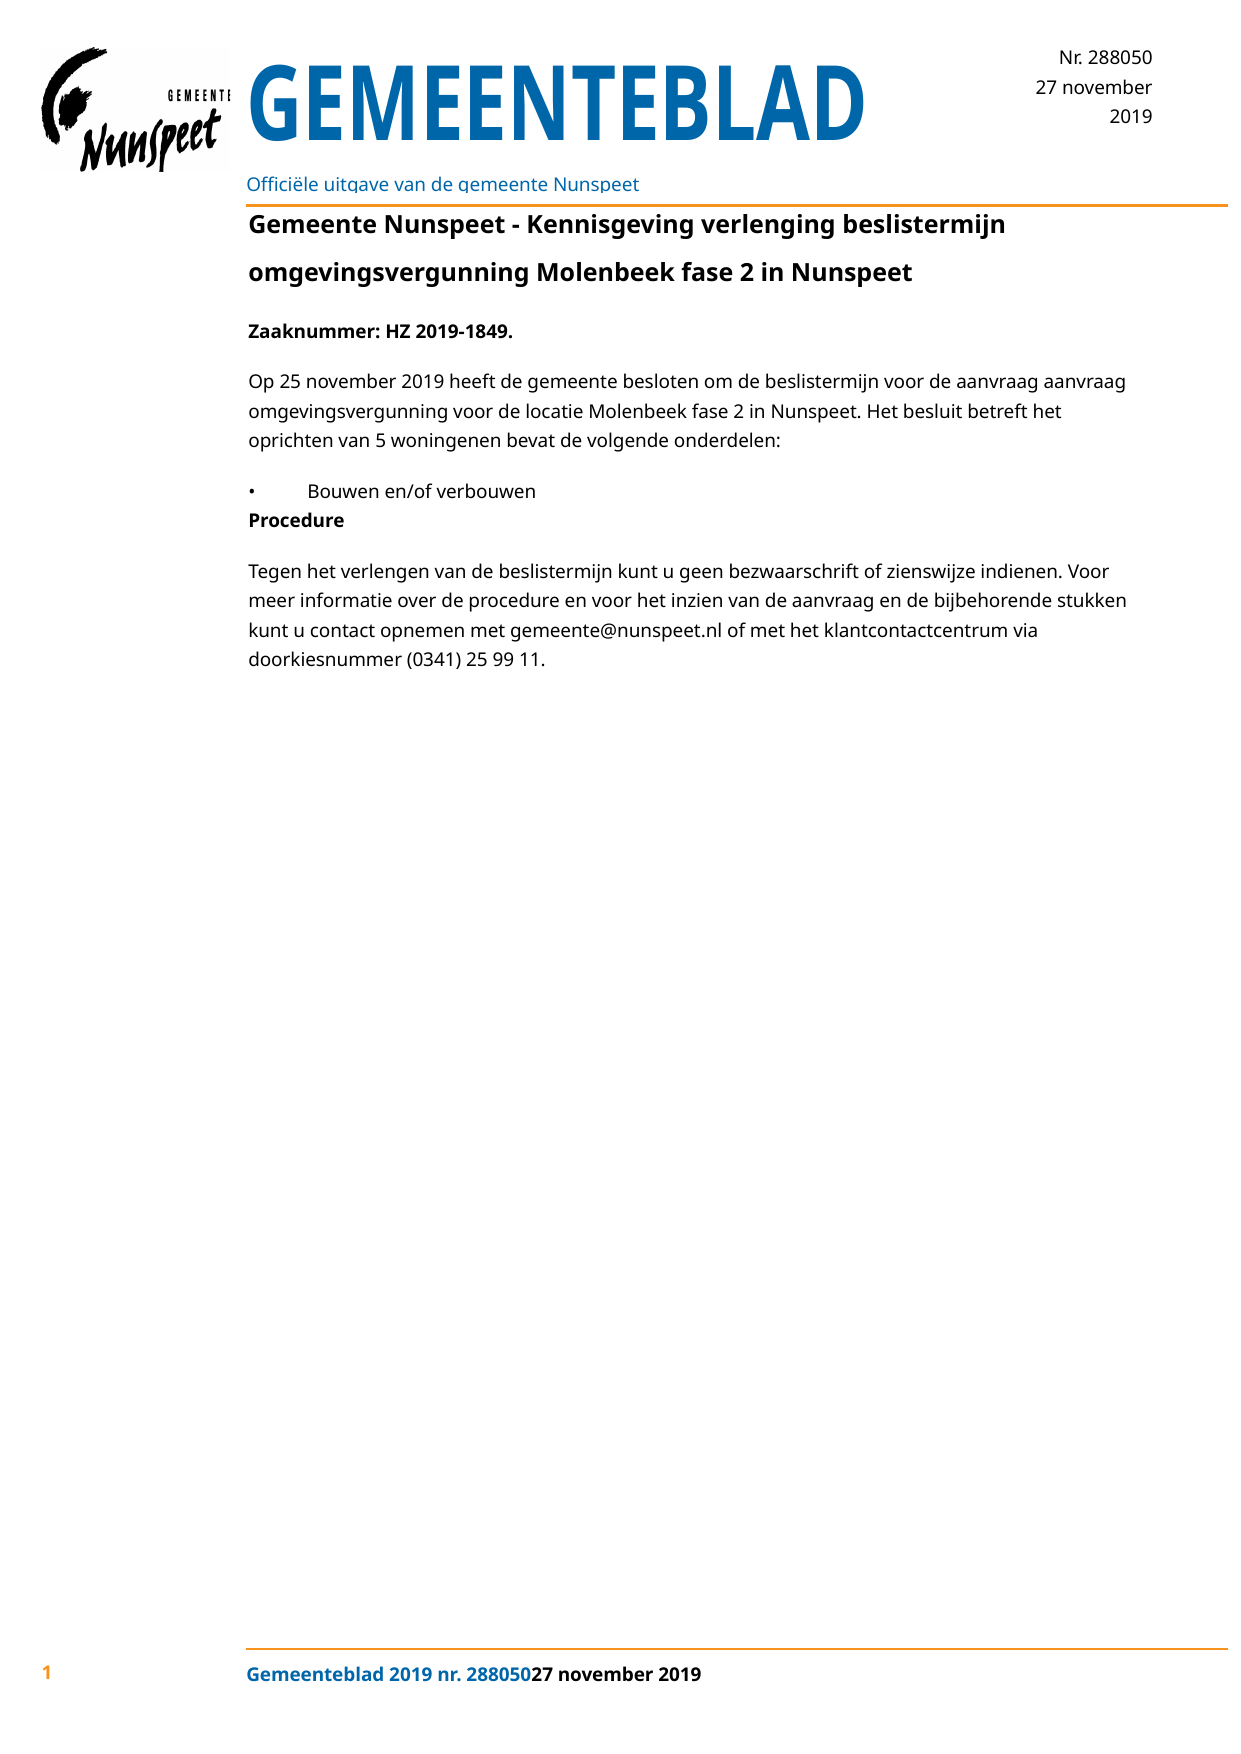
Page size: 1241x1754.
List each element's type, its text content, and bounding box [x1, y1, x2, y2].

picture [41, 47, 231, 172]
text Procedure [248, 507, 1152, 533]
text Gemeente Nunspeet - Kennisgeving verlenging beslistermijn omgevingsvergunning Molenbeek fase 2 in Nunspeet [248, 207, 1152, 288]
text Tegen het verlengen van de beslistermijn kunt u geen bezwaarschrift of zienswijze indienen. Voor meer informatie over de procedure en voor het inzien van de aanvraag en de bijbehorende stukken kunt u contact opnemen met gemeente@nunspeet.nl of met het klantcontactcentrum via doorkiesnummer (0341) 25 99 11. [248, 558, 1152, 672]
text Op 25 november 2019 heeft de gemeente besloten om de beslistermijn voor de aanvraag aanvraag omgevingsvergunning voor de locatie Molenbeek fase 2 in Nunspeet. Het besluit betreft het oprichten van 5 woningenen bevat de volgende onderdelen: [248, 368, 1152, 453]
text Zaaknummer: HZ 2019-1849. [248, 318, 1152, 344]
list Bouwen en/of verbouwen [248, 478, 1152, 504]
